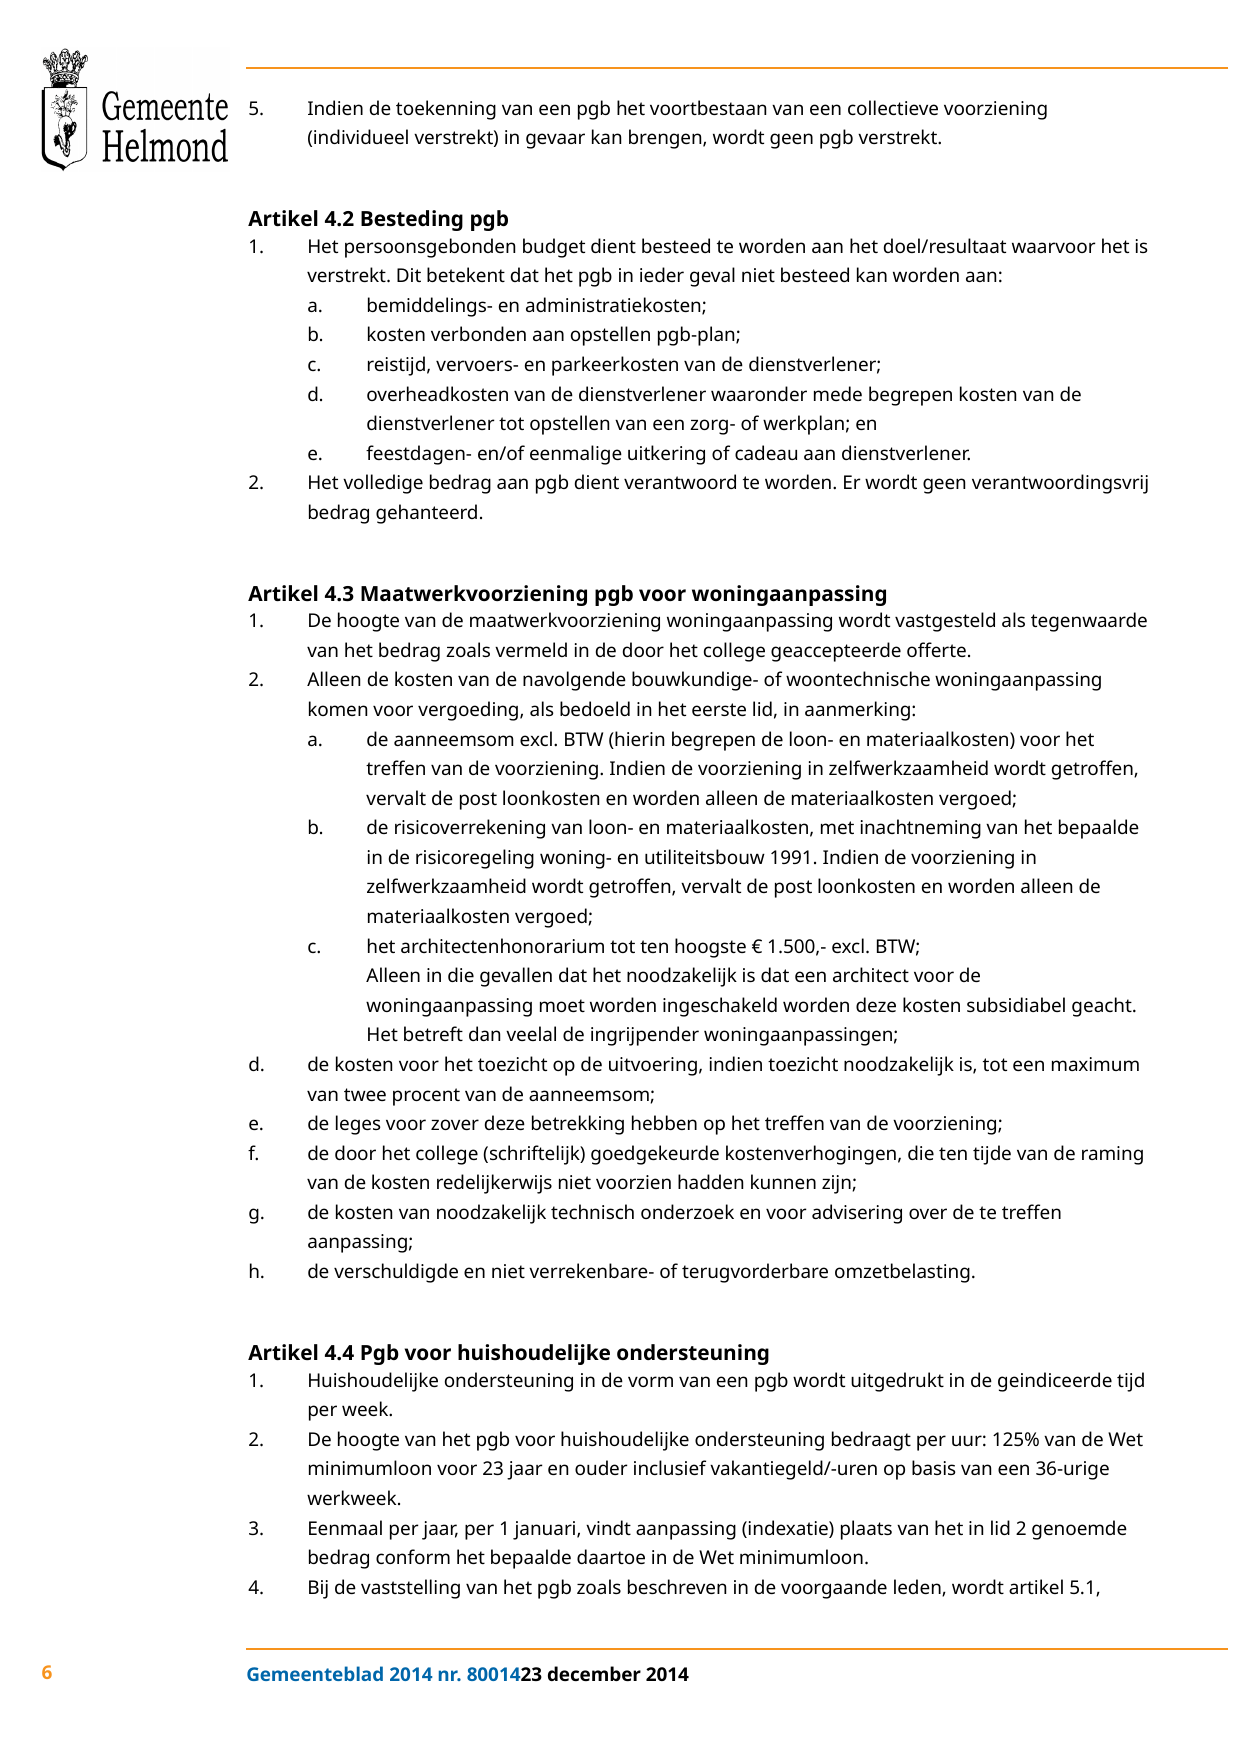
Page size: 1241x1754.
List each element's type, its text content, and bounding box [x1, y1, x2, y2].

list Het persoonsgebonden budget dient besteed te worden aan het doel/resultaat waarvoor het is verstrekt. Dit betekent dat het pgb in ieder geval niet besteed kan worden aan: [248, 233, 1152, 288]
list de leges voor zover deze betrekking hebben op het treffen van de voorziening; [248, 1110, 1152, 1136]
list de aanneemsom excl. BTW (hierin begrepen de loon- en materiaalkosten) voor het treffen van de voorziening. Indien de voorziening in zelfwerkzaamheid wordt getroffen, vervalt de post loonkosten en worden alleen de materiaalkosten vergoed; [307, 726, 1152, 811]
list De hoogte van het pgb voor huishoudelijke ondersteuning bedraagt per uur: 125% van de Wet minimumloon voor 23 jaar en ouder inclusief vakantiegeld/-uren op basis van een 36-urige werkweek. [248, 1426, 1152, 1511]
list de door het college (schriftelijk) goedgekeurde kostenverhogingen, die ten tijde van de raming van de kosten redelijkerwijs niet voorzien hadden kunnen zijn; [248, 1140, 1152, 1195]
picture [41, 47, 231, 172]
text Artikel 4.2 Besteding pgb [248, 204, 1152, 233]
list Indien de toekenning van een pgb het voortbestaan van een collectieve voorziening (individueel verstrekt) in gevaar kan brengen, wordt geen pgb verstrekt. [248, 95, 1152, 150]
list Alleen de kosten van de navolgende bouwkundige- of woontechnische woningaanpassing komen voor vergoeding, als bedoeld in het eerste lid, in aanmerking: [248, 667, 1152, 722]
list De hoogte van de maatwerkvoorziening woningaanpassing wordt vastgesteld als tegenwaarde van het bedrag zoals vermeld in de door het college geaccepteerde offerte. [248, 607, 1152, 663]
text Artikel 4.4 Pgb voor huishoudelijke ondersteuning [248, 1338, 1152, 1367]
text Artikel 4.3 Maatwerkvoorziening pgb voor woningaanpassing [248, 579, 1152, 607]
list Alleen in die gevallen dat het noodzakelijk is dat een architect voor de woningaanpassing moet worden ingeschakeld worden deze kosten subsidiabel geacht. Het betreft dan veelal de ingrijpender woningaanpassingen; [307, 962, 1152, 1047]
list de risicoverrekening van loon- en materiaalkosten, met inachtneming van het bepaalde in de risicoregeling woning- en utiliteitsbouw 1991. Indien de voorziening in zelfwerkzaamheid wordt getroffen, vervalt de post loonkosten en worden alleen de materiaalkosten vergoed; [307, 814, 1152, 929]
list reistijd, vervoers- en parkeerkosten van de dienstverlener; [307, 351, 1152, 377]
list Bij de vaststelling van het pgb zoals beschreven in de voorgaande leden, wordt artikel 5.1, [248, 1574, 1152, 1599]
list overheadkosten van de dienstverlener waaronder mede begrepen kosten van de dienstverlener tot opstellen van een zorg- of werkplan; en [307, 381, 1152, 436]
list het architectenhonorarium tot ten hoogste € 1.500,- excl. BTW; [307, 933, 1152, 959]
list kosten verbonden aan opstellen pgb-plan; [307, 322, 1152, 347]
list feestdagen- en/of eenmalige uitkering of cadeau aan dienstverlener. [307, 440, 1152, 466]
list Het volledige bedrag aan pgb dient verantwoord te worden. Er wordt geen verantwoordingsvrij bedrag gehanteerd. [248, 469, 1152, 525]
list de kosten voor het toezicht op de uitvoering, indien toezicht noodzakelijk is, tot een maximum van twee procent van de aanneemsom; [248, 1051, 1152, 1107]
list bemiddelings- en administratiekosten; [307, 292, 1152, 318]
list de verschuldigde en niet verrekenbare- of terugvorderbare omzetbelasting. [248, 1258, 1152, 1284]
list Huishoudelijke ondersteuning in de vorm van een pgb wordt uitgedrukt in de geindiceerde tijd per week. [248, 1367, 1152, 1422]
list de kosten van noodzakelijk technisch onderzoek en voor advisering over de te treffen aanpassing; [248, 1199, 1152, 1254]
list Eenmaal per jaar, per 1 januari, vindt aanpassing (indexatie) plaats van het in lid 2 genoemde bedrag conform het bepaalde daartoe in de Wet minimumloon. [248, 1515, 1152, 1570]
